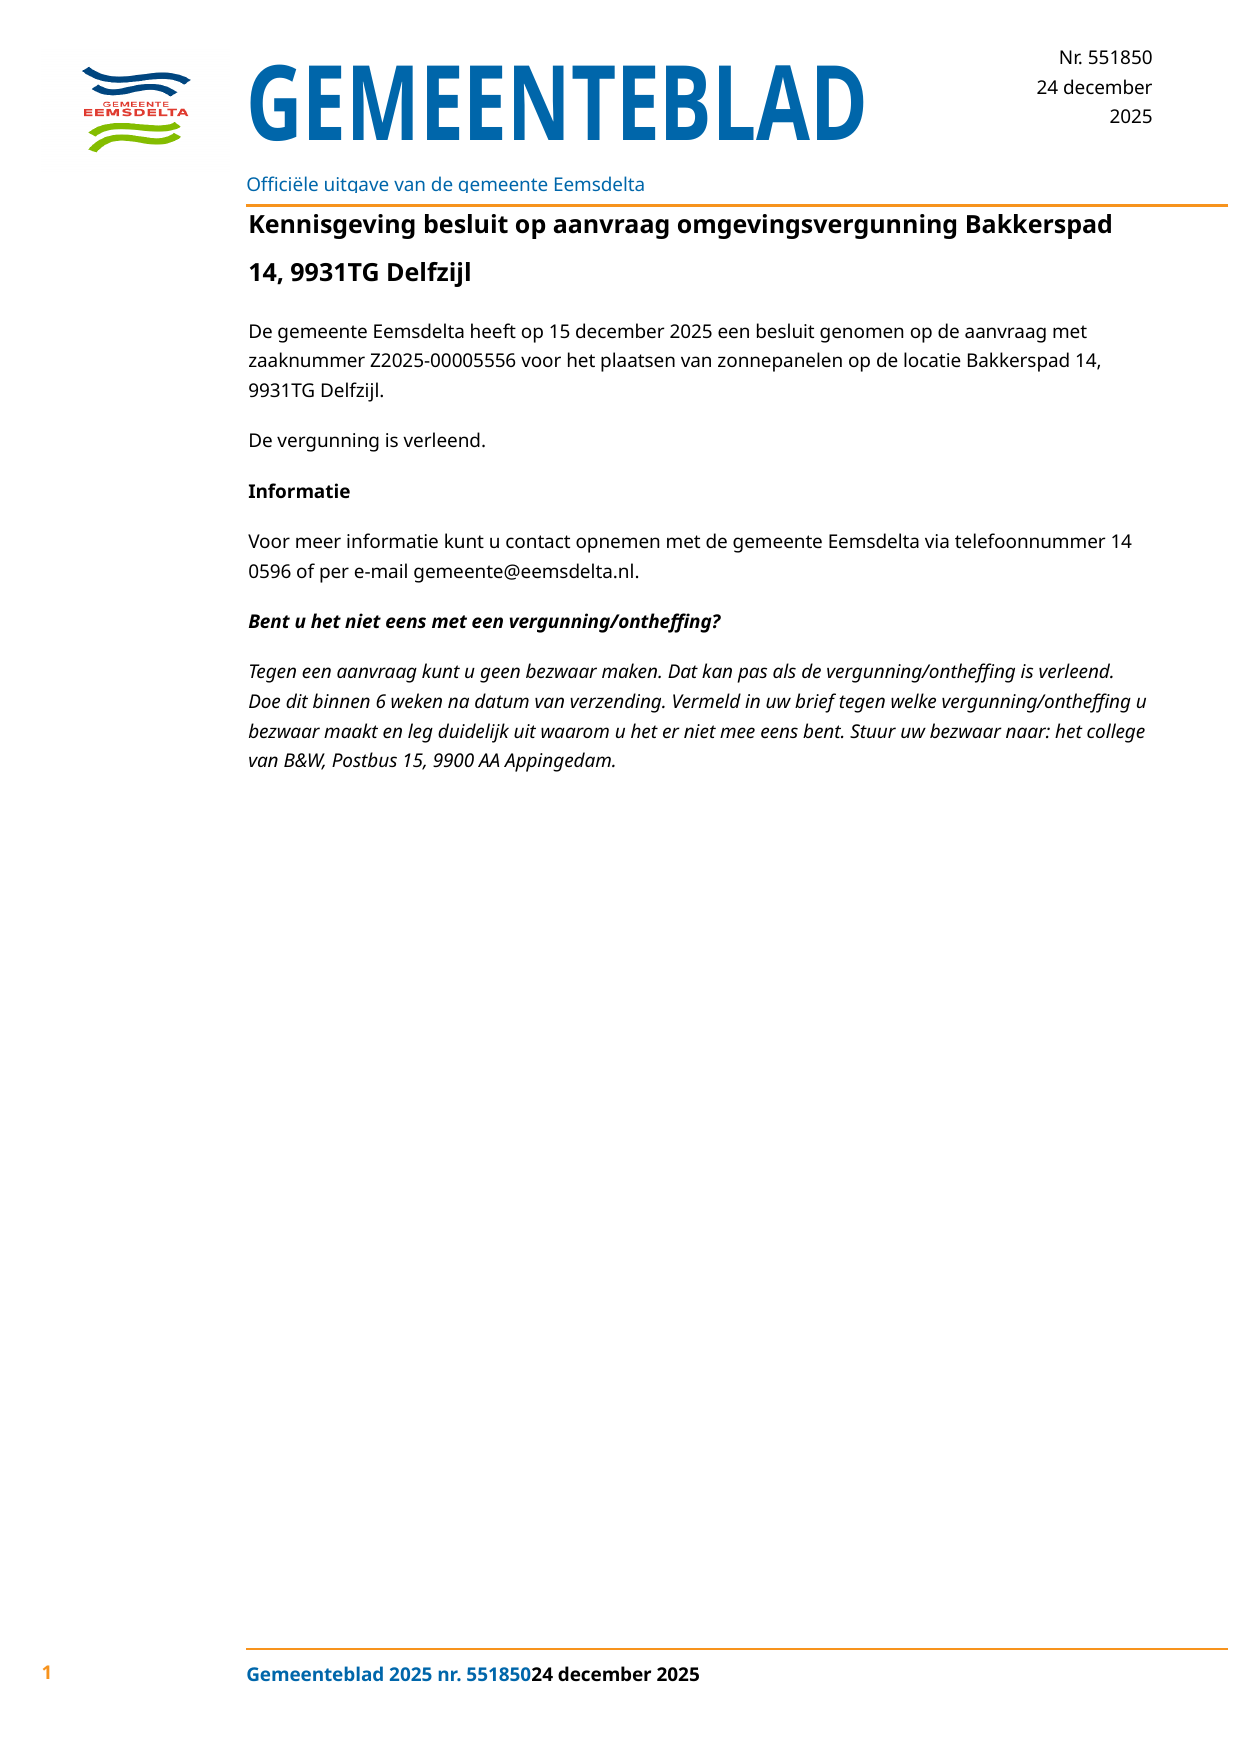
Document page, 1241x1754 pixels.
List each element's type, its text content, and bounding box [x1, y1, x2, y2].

text De vergunning is verleend. [248, 427, 1152, 453]
text Informatie [248, 478, 1152, 504]
text Bent u het niet eens met een vergunning/ontheffing? [248, 608, 1152, 634]
text Kennisgeving besluit op aanvraag omgevingsvergunning Bakkerspad 14, 9931TG Delfzijl [248, 207, 1152, 288]
text Tegen een aanvraag kunt u geen bezwaar maken. Dat kan pas als de vergunning/ontheffing is verleend. Doe dit binnen 6 weken na datum van verzending. Vermeld in uw brief tegen welke vergunning/ontheffing u bezwaar maakt en leg duidelijk uit waarom u het er niet mee eens bent. Stuur uw bezwaar naar: het college van B&W, Postbus 15, 9900 AA Appingedam. [248, 659, 1152, 773]
text De gemeente Eemsdelta heeft op 15 december 2025 een besluit genomen op de aanvraag met zaaknummer Z2025-00005556 voor het plaatsen van zonnepanelen op de locatie Bakkerspad 14, 9931TG Delfzijl. [248, 318, 1152, 403]
text Voor meer informatie kunt u contact opnemen met de gemeente Eemsdelta via telefoonnummer 14 0596 of per e-mail gemeente@eemsdelta.nl. [248, 528, 1152, 584]
picture [41, 47, 231, 172]
